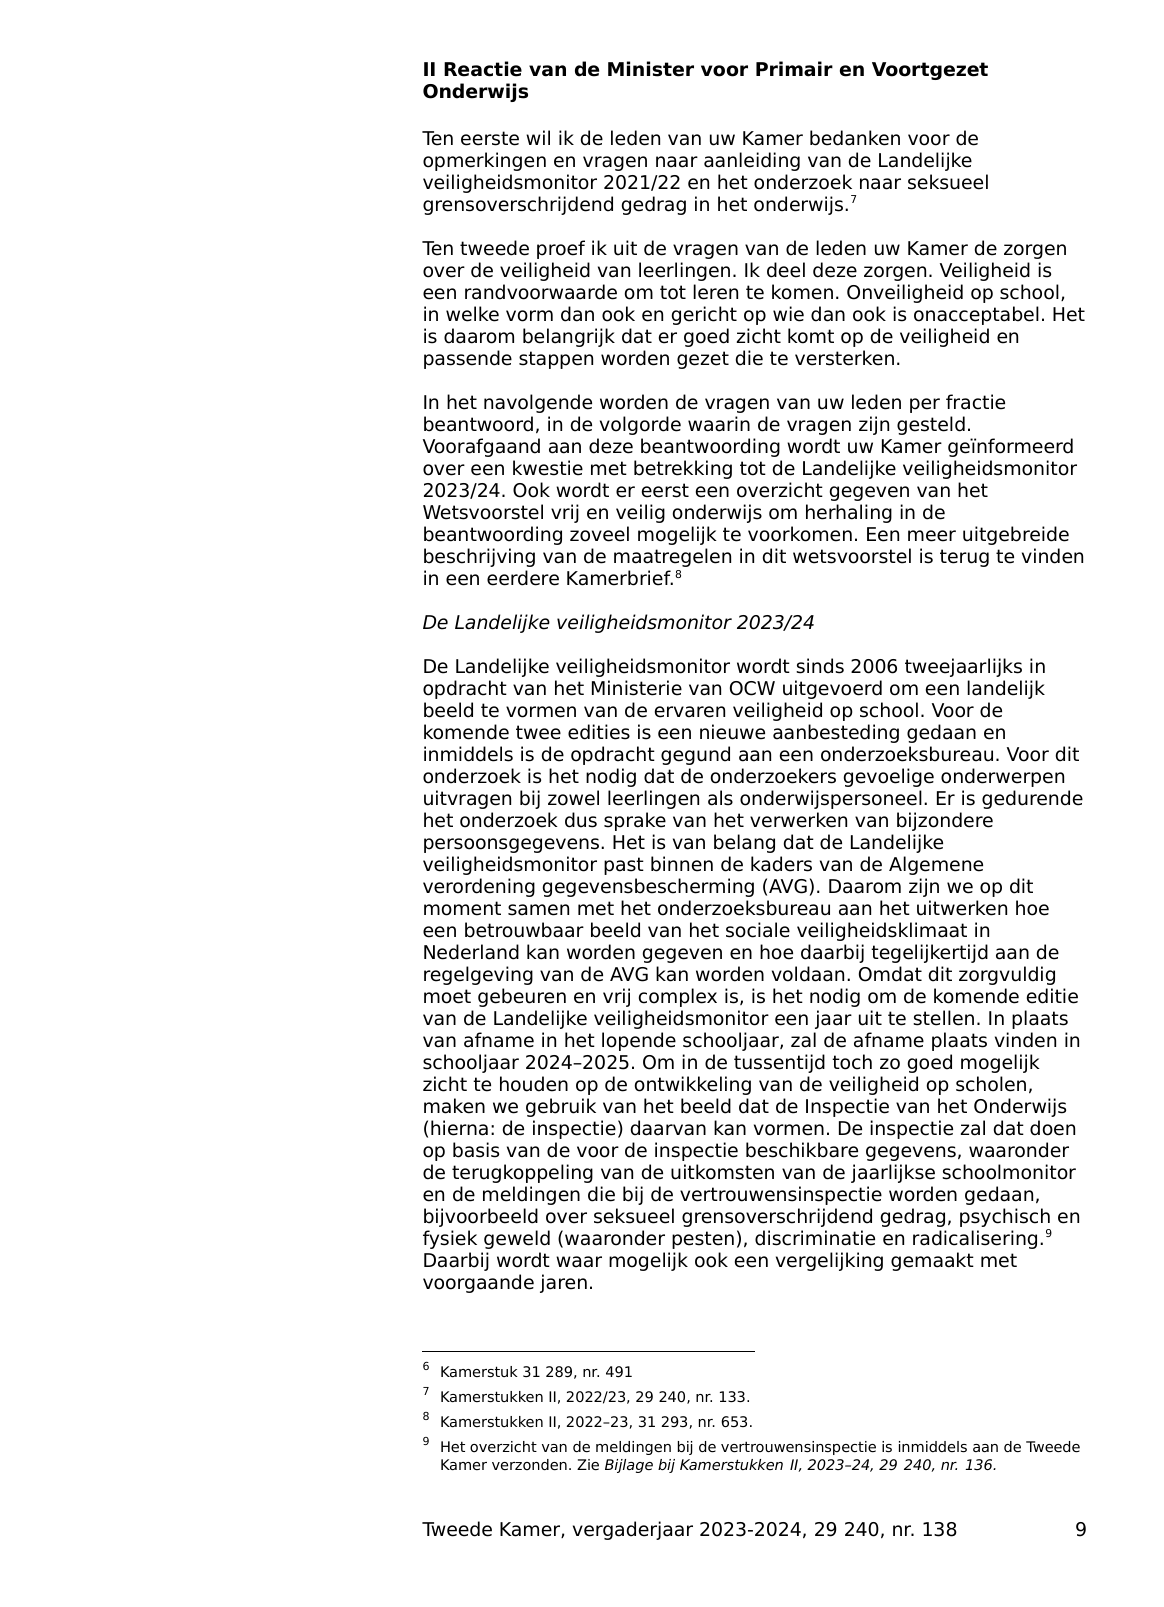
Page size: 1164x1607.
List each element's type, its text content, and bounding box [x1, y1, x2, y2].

text Kamerstuk 31 289, nr. 491 [422, 1360, 1087, 1382]
subtitle II Reactie van de Minister voor Primair en Voortgezet Onderwijs [422, 59, 1087, 103]
text Ten tweede proef ik uit de vragen van de leden uw Kamer de zorgen over de veiligheid van leerlingen. Ik deel deze zorgen. Veiligheid is een randvoorwaarde om tot leren te komen. Onveiligheid op school, in welke vorm dan ook en gericht op wie dan ook is onacceptabel. Het is daarom belangrijk dat er goed zicht komt op de veiligheid en passende stappen worden gezet die te versterken. [422, 238, 1087, 370]
text Het overzicht van de meldingen bij de vertrouwensinspectie is inmiddels aan de Tweede Kamer verzonden. Zie Bijlage bij Kamerstukken II, 2023–24, 29 240, nr. 136. [422, 1435, 1087, 1474]
text Kamerstukken II, 2022/23, 29 240, nr. 133. [422, 1385, 1087, 1407]
text De Landelijke veiligheidsmonitor wordt sinds 2006 tweejaarlijks in opdracht van het Ministerie van OCW uitgevoerd om een landelijk beeld te vormen van de ervaren veiligheid op school. Voor de komende twee edities is een nieuwe aanbesteding gedaan en inmiddels is de opdracht gegund aan een onderzoeksbureau. Voor dit onderzoek is het nodig dat de onderzoekers gevoelige onderwerpen uitvragen bij zowel leerlingen als onderwijspersoneel. Er is gedurende het onderzoek dus sprake van het verwerken van bijzondere persoonsgegevens. Het is van belang dat de Landelijke veiligheidsmonitor past binnen de kaders van de Algemene verordening gegevensbescherming (AVG). Daarom zijn we op dit moment samen met het onderzoeksbureau aan het uitwerken hoe een betrouwbaar beeld van het sociale veiligheidsklimaat in Nederland kan worden gegeven en hoe daarbij tegelijkertijd aan de regelgeving van de AVG kan worden voldaan. Omdat dit zorgvuldig moet gebeuren en vrij complex is, is het nodig om de komende editie van de Landelijke veiligheidsmonitor een jaar uit te stellen. In plaats van afname in het lopende schooljaar, zal de afname plaats vinden in schooljaar 2024–2025. Om in de tussentijd toch zo goed mogelijk zicht te houden op de ontwikkeling van de veiligheid op scholen, maken we gebruik van het beeld dat de Inspectie van het Onderwijs (hierna: de inspectie) daarvan kan vormen. De inspectie zal dat doen op basis van de voor de inspectie beschikbare gegevens, waaronder de terugkoppeling van de uitkomsten van de jaarlijkse schoolmonitor en de meldingen die bij de vertrouwensinspectie worden gedaan, bijvoorbeeld over seksueel grensoverschrijdend gedrag, psychisch en fysiek geweld (waaronder pesten), discriminatie en radicalisering. Daarbij wordt waar mogelijk ook een vergelijking gemaakt met voorgaande jaren. [422, 656, 1087, 1294]
subtitle De Landelijke veiligheidsmonitor 2023/24 [422, 612, 1087, 634]
text In het navolgende worden de vragen van uw leden per fractie beantwoord, in de volgorde waarin de vragen zijn gesteld. Voorafgaand aan deze beantwoording wordt uw Kamer geïnformeerd over een kwestie met betrekking tot de Landelijke veiligheidsmonitor 2023/24. Ook wordt er eerst een overzicht gegeven van het Wetsvoorstel vrij en veilig onderwijs om herhaling in de beantwoording zoveel mogelijk te voorkomen. Een meer uitgebreide beschrijving van de maatregelen in dit wetsvoorstel is terug te vinden in een eerdere Kamerbrief. [422, 392, 1087, 590]
text Ten eerste wil ik de leden van uw Kamer bedanken voor de opmerkingen en vragen naar aanleiding van de Landelijke veiligheidsmonitor 2021/22 en het onderzoek naar seksueel grensoverschrijdend gedrag in het onderwijs. [422, 128, 1087, 216]
text Kamerstukken II, 2022–23, 31 293, nr. 653. [422, 1410, 1087, 1432]
